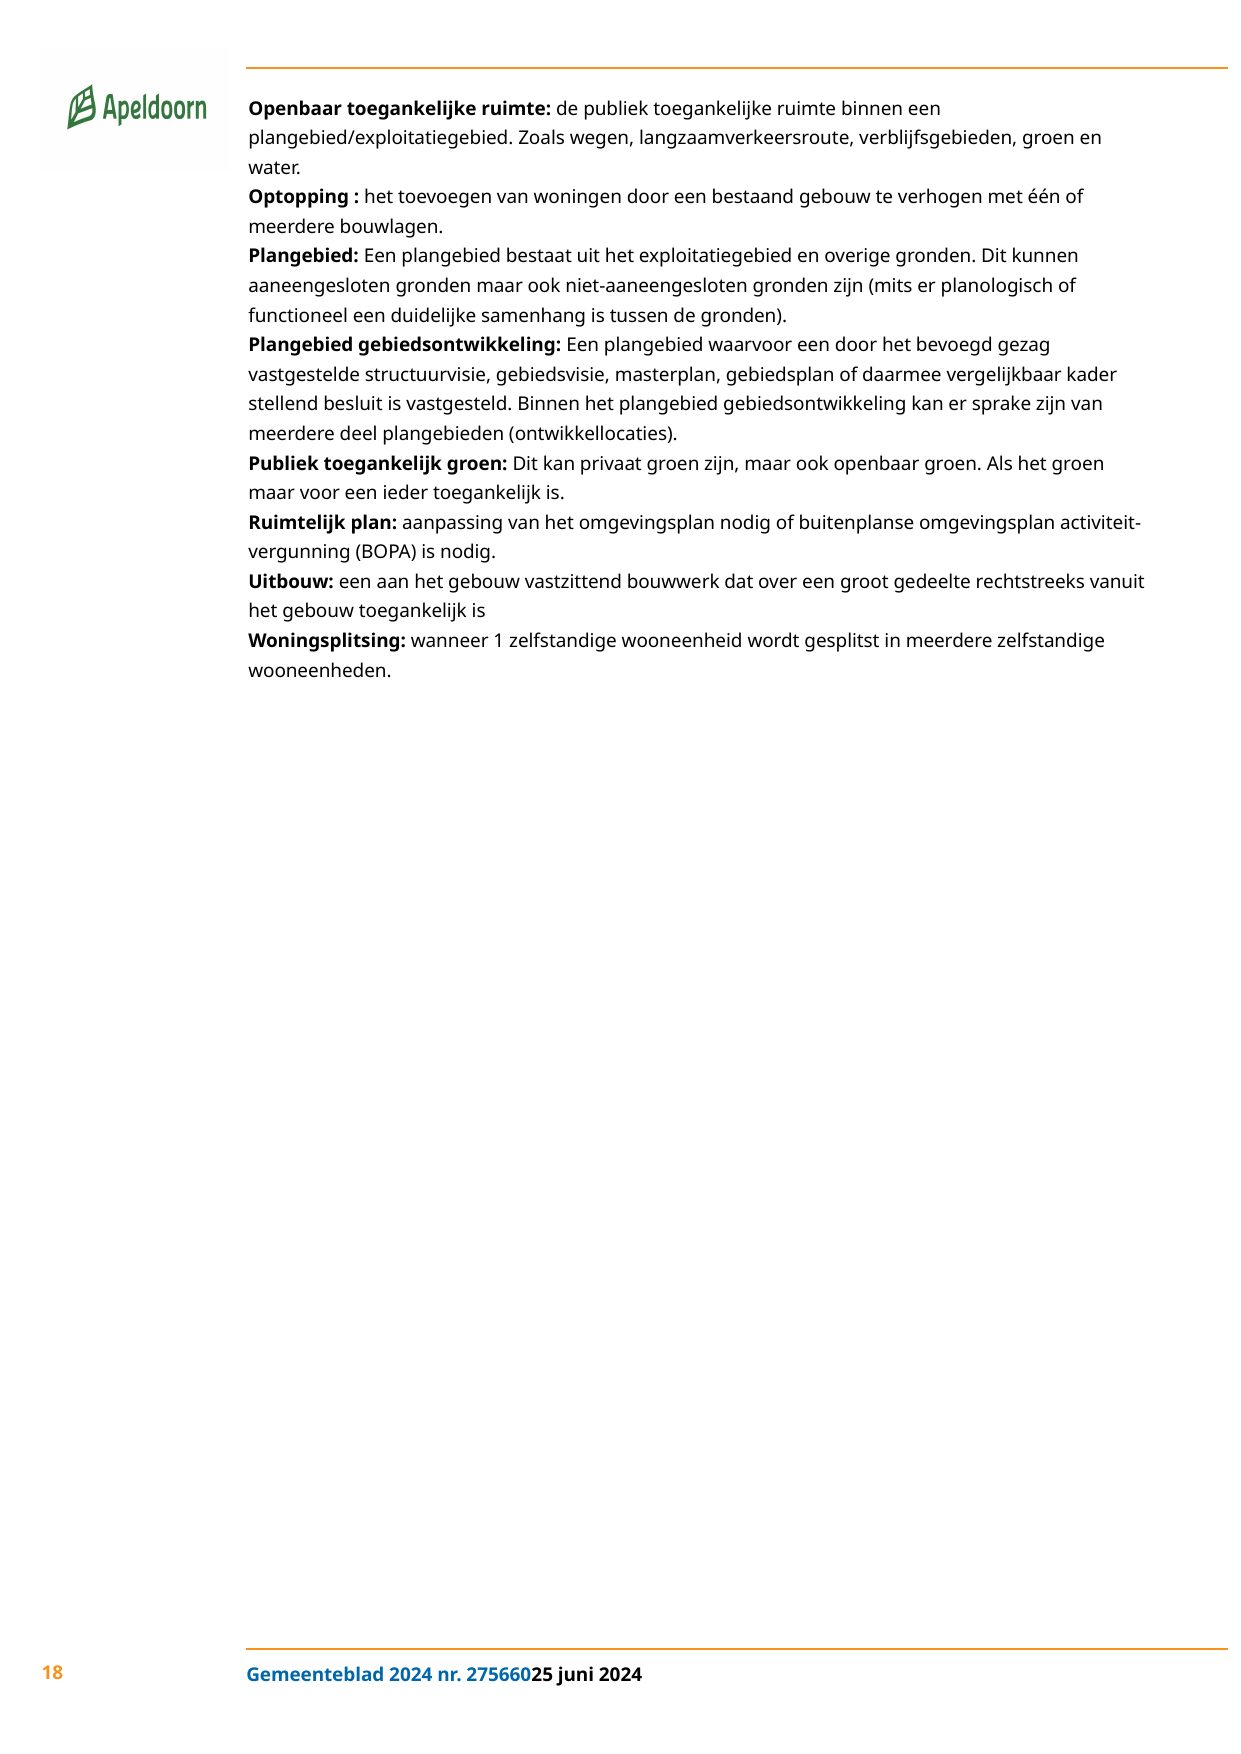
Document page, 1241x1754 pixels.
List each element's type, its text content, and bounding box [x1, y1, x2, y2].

text Uitbouw: een aan het gebouw vastzittend bouwwerk dat over een groot gedeelte rechtstreeks vanuit het gebouw toegankelijk is [248, 568, 1152, 623]
text Ruimtelijk plan: aanpassing van het omgevingsplan nodig of buitenplanse omgevingsplan activiteit- vergunning (BOPA) is nodig. [248, 509, 1152, 564]
text Plangebied gebiedsontwikkeling: Een plangebied waarvoor een door het bevoegd gezag vastgestelde structuurvisie, gebiedsvisie, masterplan, gebiedsplan of daarmee vergelijkbaar kader stellend besluit is vastgesteld. Binnen het plangebied gebiedsontwikkeling kan er sprake zijn van meerdere deel plangebieden (ontwikkellocaties). [248, 331, 1152, 446]
picture [41, 47, 231, 172]
text Woningsplitsing: wanneer 1 zelfstandige wooneenheid wordt gesplitst in meerdere zelfstandige wooneenheden. [248, 627, 1152, 683]
text Publiek toegankelijk groen: Dit kan privaat groen zijn, maar ook openbaar groen. Als het groen maar voor een ieder toegankelijk is. [248, 450, 1152, 505]
text Openbaar toegankelijke ruimte: de publiek toegankelijke ruimte binnen een plangebied/exploitatiegebied. Zoals wegen, langzaamverkeersroute, verblijfsgebieden, groen en water. [248, 95, 1152, 180]
text Optopping : het toevoegen van woningen door een bestaand gebouw te verhogen met één of meerdere bouwlagen. [248, 183, 1152, 239]
text Plangebied: Een plangebied bestaat uit het exploitatiegebied en overige gronden. Dit kunnen aaneengesloten gronden maar ook niet-aaneengesloten gronden zijn (mits er planologisch of functioneel een duidelijke samenhang is tussen de gronden). [248, 243, 1152, 328]
